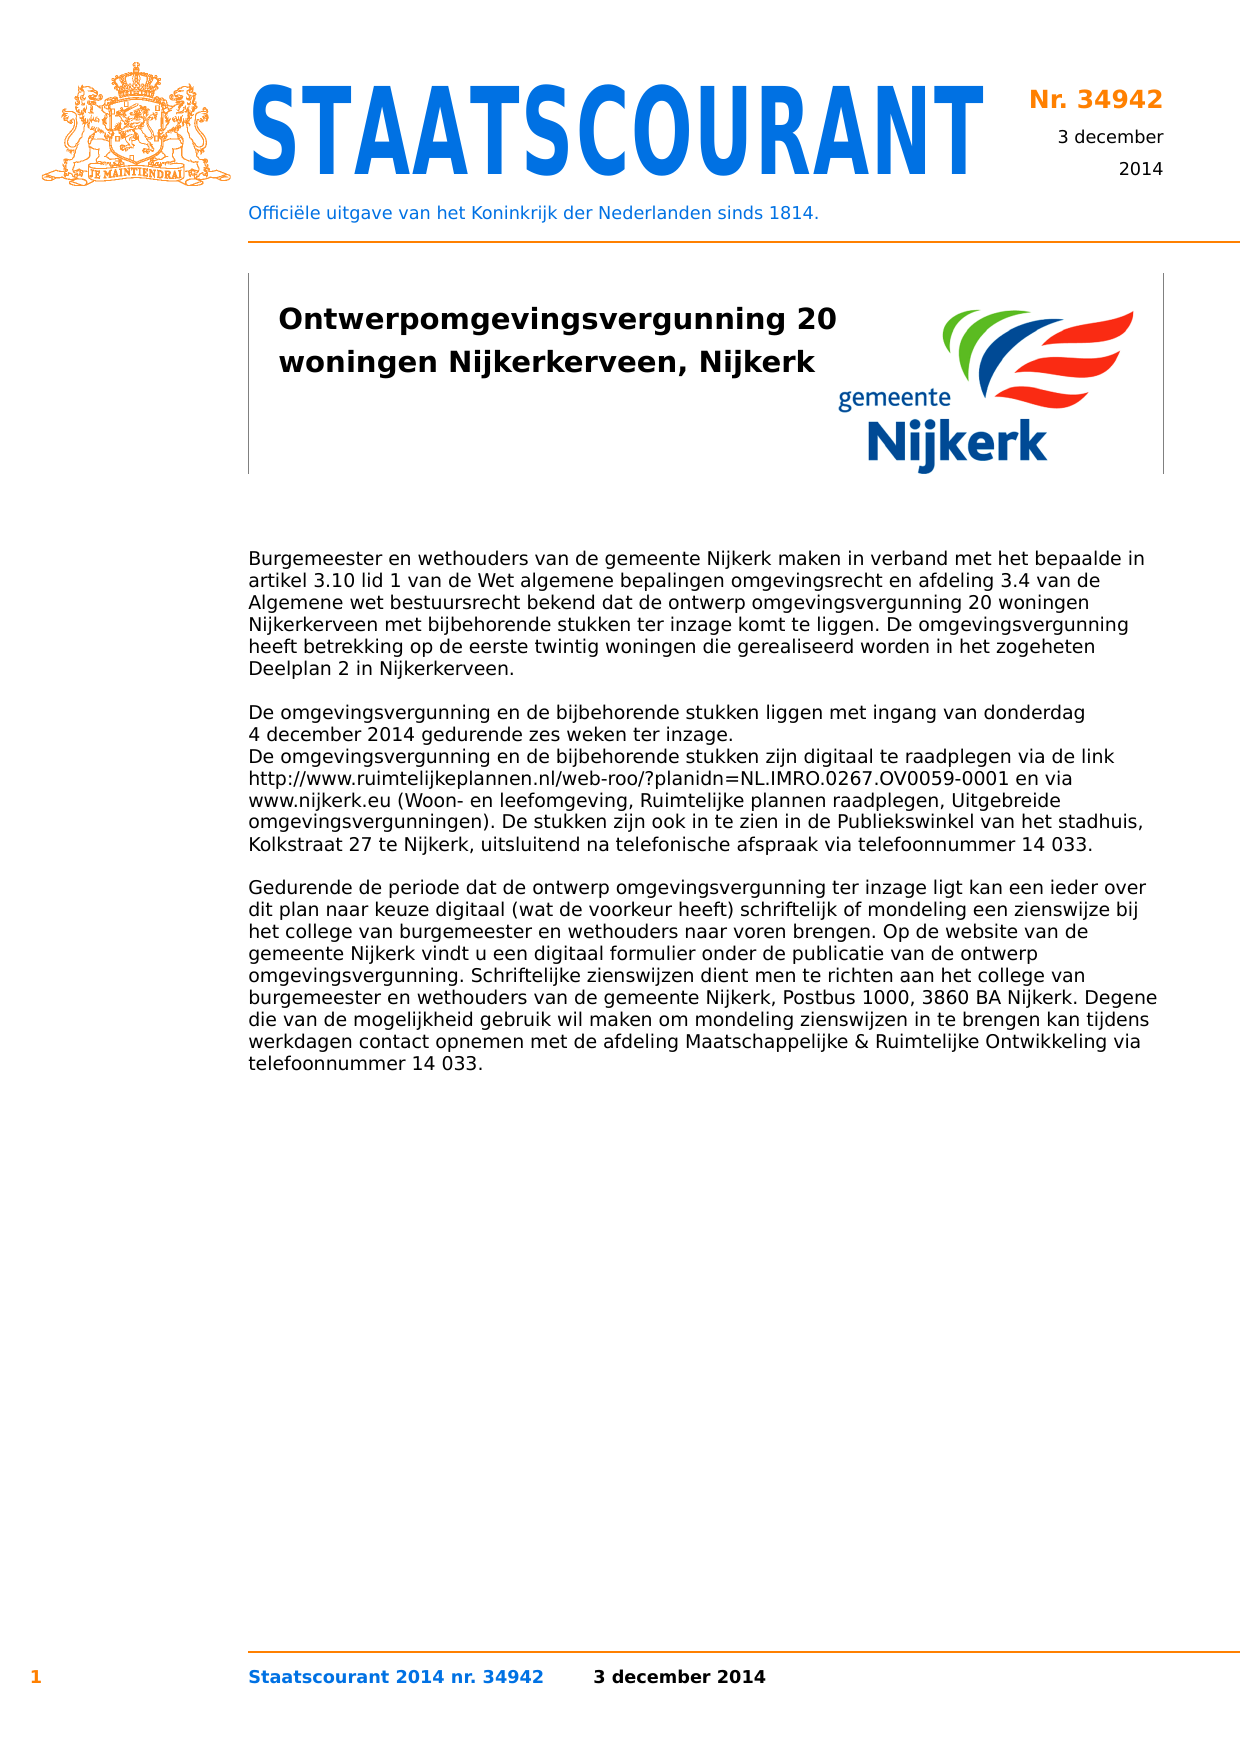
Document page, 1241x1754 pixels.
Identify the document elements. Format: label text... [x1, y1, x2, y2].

table_cell 2014 [998, 153, 1240, 203]
text Gedurende de periode dat de ontwerp omgevingsvergunning ter inzage ligt kan een ieder over dit plan naar keuze digitaal (wat de voorkeur heeft) schriftelijk of mondeling een zienswijze bij het college van burgemeester en wethouders naar voren brengen. Op de website van de gemeente Nijkerk vindt u een digitaal formulier onder de publicatie van de ontwerp omgevingsvergunning. Schriftelijke zienswijzen dient men te richten aan het college van burgemeester en wethouders van de gemeente Nijkerk, Postbus 1000, 3860 BA Nijkerk. Degene die van de mogelijkheid gebruik wil maken om mondeling zienswijzen in te brengen kan tijdens werkdagen contact opnemen met de afdeling Maatschappelijke & Ruimtelijke Ontwikkeling via telefoonnummer 14 033. [248, 877, 1163, 1075]
text De omgevingsvergunning en de bijbehorende stukken zijn digitaal te raadplegen via de link http://www.ruimtelijkeplannen.nl/web-roo/?planidn=NL.IMRO.0267.OV0059-0001 en via www.nijkerk.eu (Woon- en leefomgeving, Ruimtelijke plannen raadplegen, Uitgebreide omgevingsvergunningen). De stukken zijn ook in te zien in de Publiekswinkel van het stadhuis, Kolkstraat 27 te Nijkerk, uitsluitend na telefonische afspraak via telefoonnummer 14 033. [248, 746, 1163, 855]
subtitle Ontwerpomgevingsvergunning 20 woningen Nijkerkerveen, Nijkerk [249, 273, 1163, 474]
table_header [25, 62, 248, 241]
picture [838, 302, 1134, 474]
text Burgemeester en wethouders van de gemeente Nijkerk maken in verband met het bepaalde in artikel 3.10 lid 1 van de Wet algemene bepalingen omgevingsrecht en afdeling 3.4 van de Algemene wet bestuursrecht bekend dat de ontwerp omgevingsvergunning 20 woningen Nijkerkerveen met bijbehorende stukken ter inzage komt te liggen. De omgevingsvergunning heeft betrekking op de eerste twintig woningen die gerealiseerd worden in het zogeheten Deelplan 2 in Nijkerkerveen. [248, 548, 1163, 680]
table_cell Officiële uitgave van het Koninkrijk der Nederlanden sinds 1814. [248, 203, 1240, 241]
table_header Nr. 34942 [998, 62, 1240, 121]
picture [41, 62, 231, 186]
table_header STAATSCOURANT [248, 62, 998, 203]
table_cell 3 december [998, 121, 1240, 153]
text De omgevingsvergunning en de bijbehorende stukken liggen met ingang van donderdag 4 december 2014 gedurende zes weken ter inzage. [248, 702, 1163, 746]
